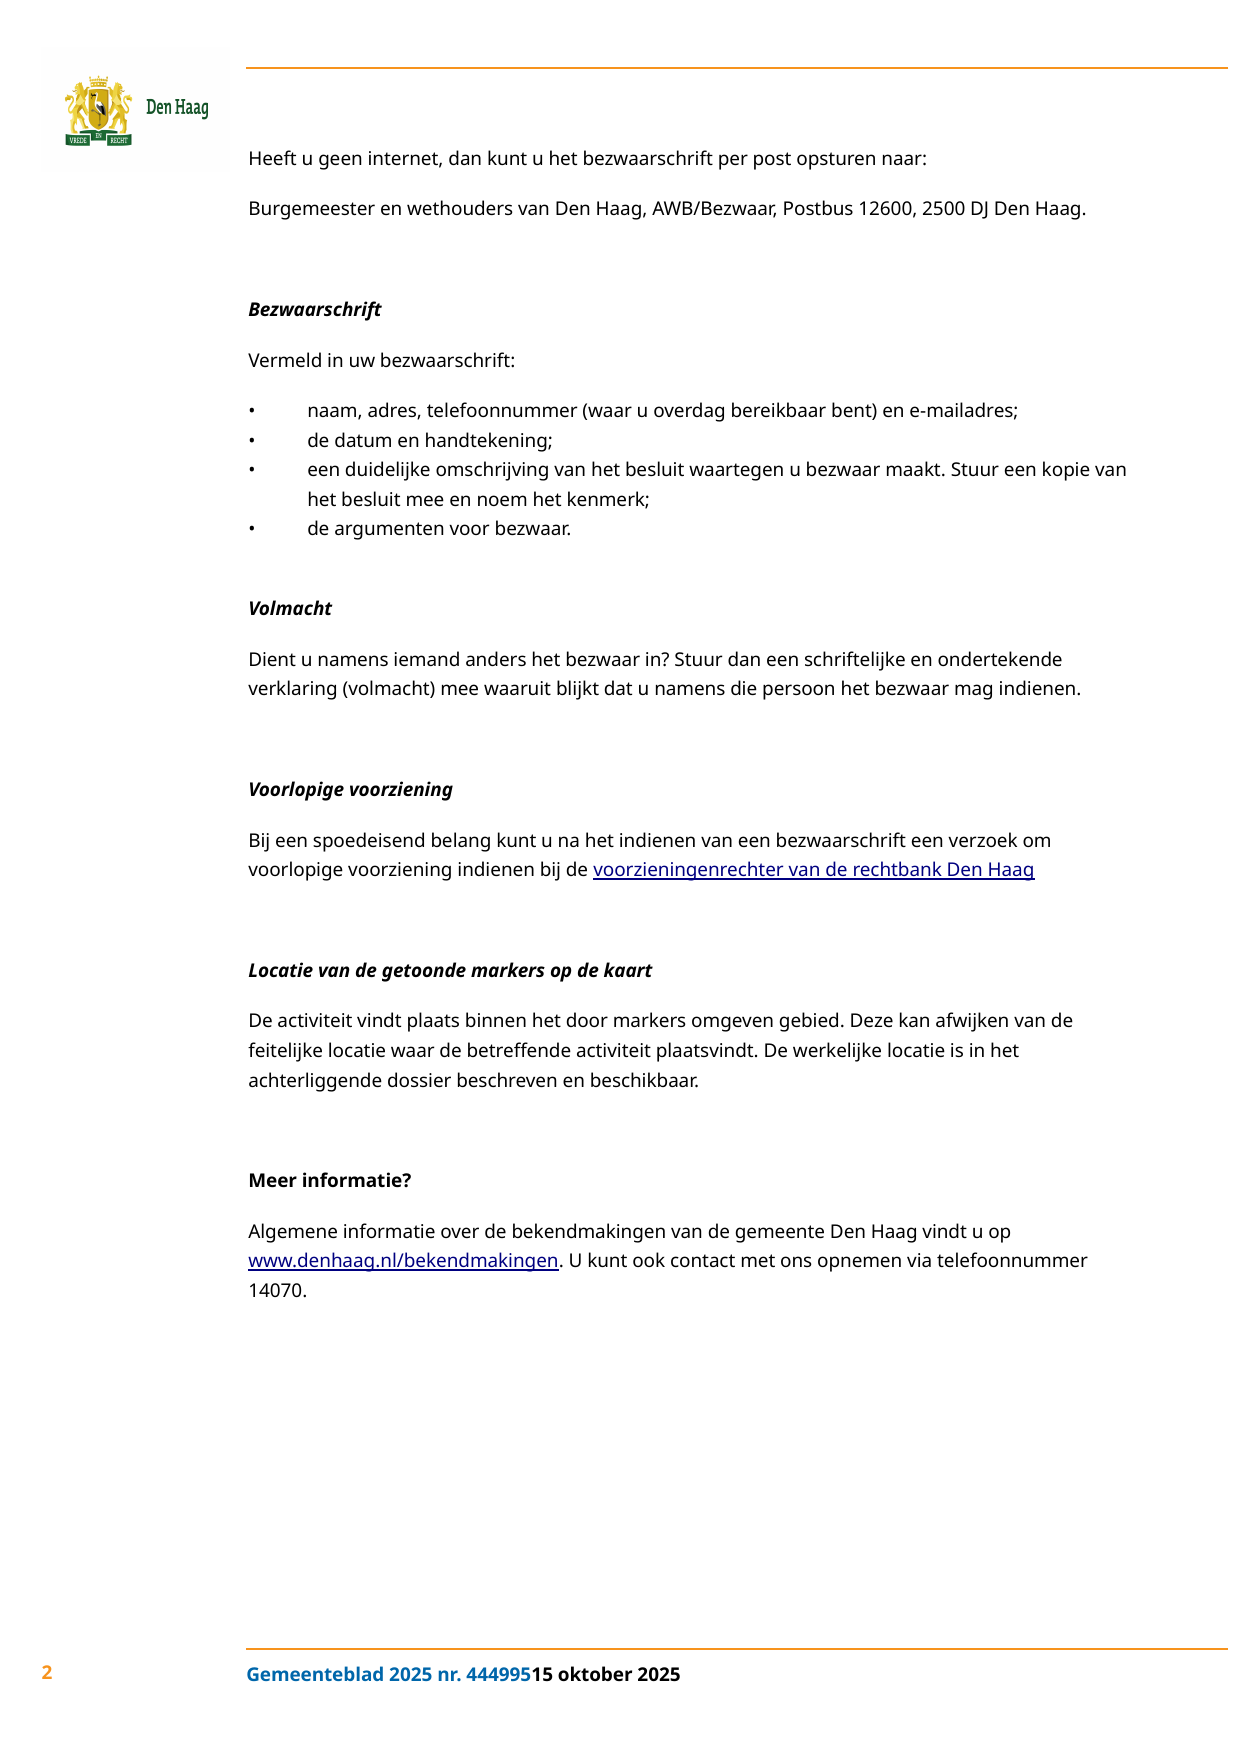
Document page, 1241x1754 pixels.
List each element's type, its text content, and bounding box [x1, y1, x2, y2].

text Heeft u geen internet, dan kunt u het bezwaarschrift per post opsturen naar: [248, 145, 1152, 171]
text De activiteit vindt plaats binnen het door markers omgeven gebied. Deze kan afwijken van de feitelijke locatie waar de betreffende activiteit plaatsvindt. De werkelijke locatie is in het achterliggende dossier beschreven en beschikbaar. [248, 1008, 1152, 1093]
text Voorlopige voorziening [248, 776, 1152, 802]
text Locatie van de getoonde markers op de kaart [248, 957, 1152, 983]
text Burgemeester en wethouders van Den Haag, AWB/Bezwaar, Postbus 12600, 2500 DJ Den Haag. [248, 196, 1152, 221]
list de argumenten voor bezwaar. [248, 516, 1152, 541]
text Bij een spoedeisend belang kunt u na het indienen van een bezwaarschrift een verzoek om voorlopige voorziening indienen bij de voorzieningenrechter van de rechtbank Den Haag [248, 827, 1152, 882]
text Volmacht [248, 596, 1152, 621]
picture [41, 47, 231, 172]
list de datum en handtekening; [248, 427, 1152, 453]
text Bezwaarschrift [248, 296, 1152, 322]
list een duidelijke omschrijving van het besluit waartegen u bezwaar maakt. Stuur een kopie van het besluit mee en noem het kenmerk; [248, 456, 1152, 512]
text Dient u namens iemand anders het bezwaar in? Stuur dan een schriftelijke en ondertekende verklaring (volmacht) mee waaruit blijkt dat u namens die persoon het bezwaar mag indienen. [248, 646, 1152, 701]
list naam, adres, telefoonnummer (waar u overdag bereikbaar bent) en e-mailadres; [248, 397, 1152, 423]
text Meer informatie? [248, 1168, 1152, 1193]
text Algemene informatie over de bekendmakingen van de gemeente Den Haag vindt u op www.denhaag.nl/bekendmakingen. U kunt ook contact met ons opnemen via telefoonnummer 14070. [248, 1218, 1152, 1303]
text Vermeld in uw bezwaarschrift: [248, 347, 1152, 373]
